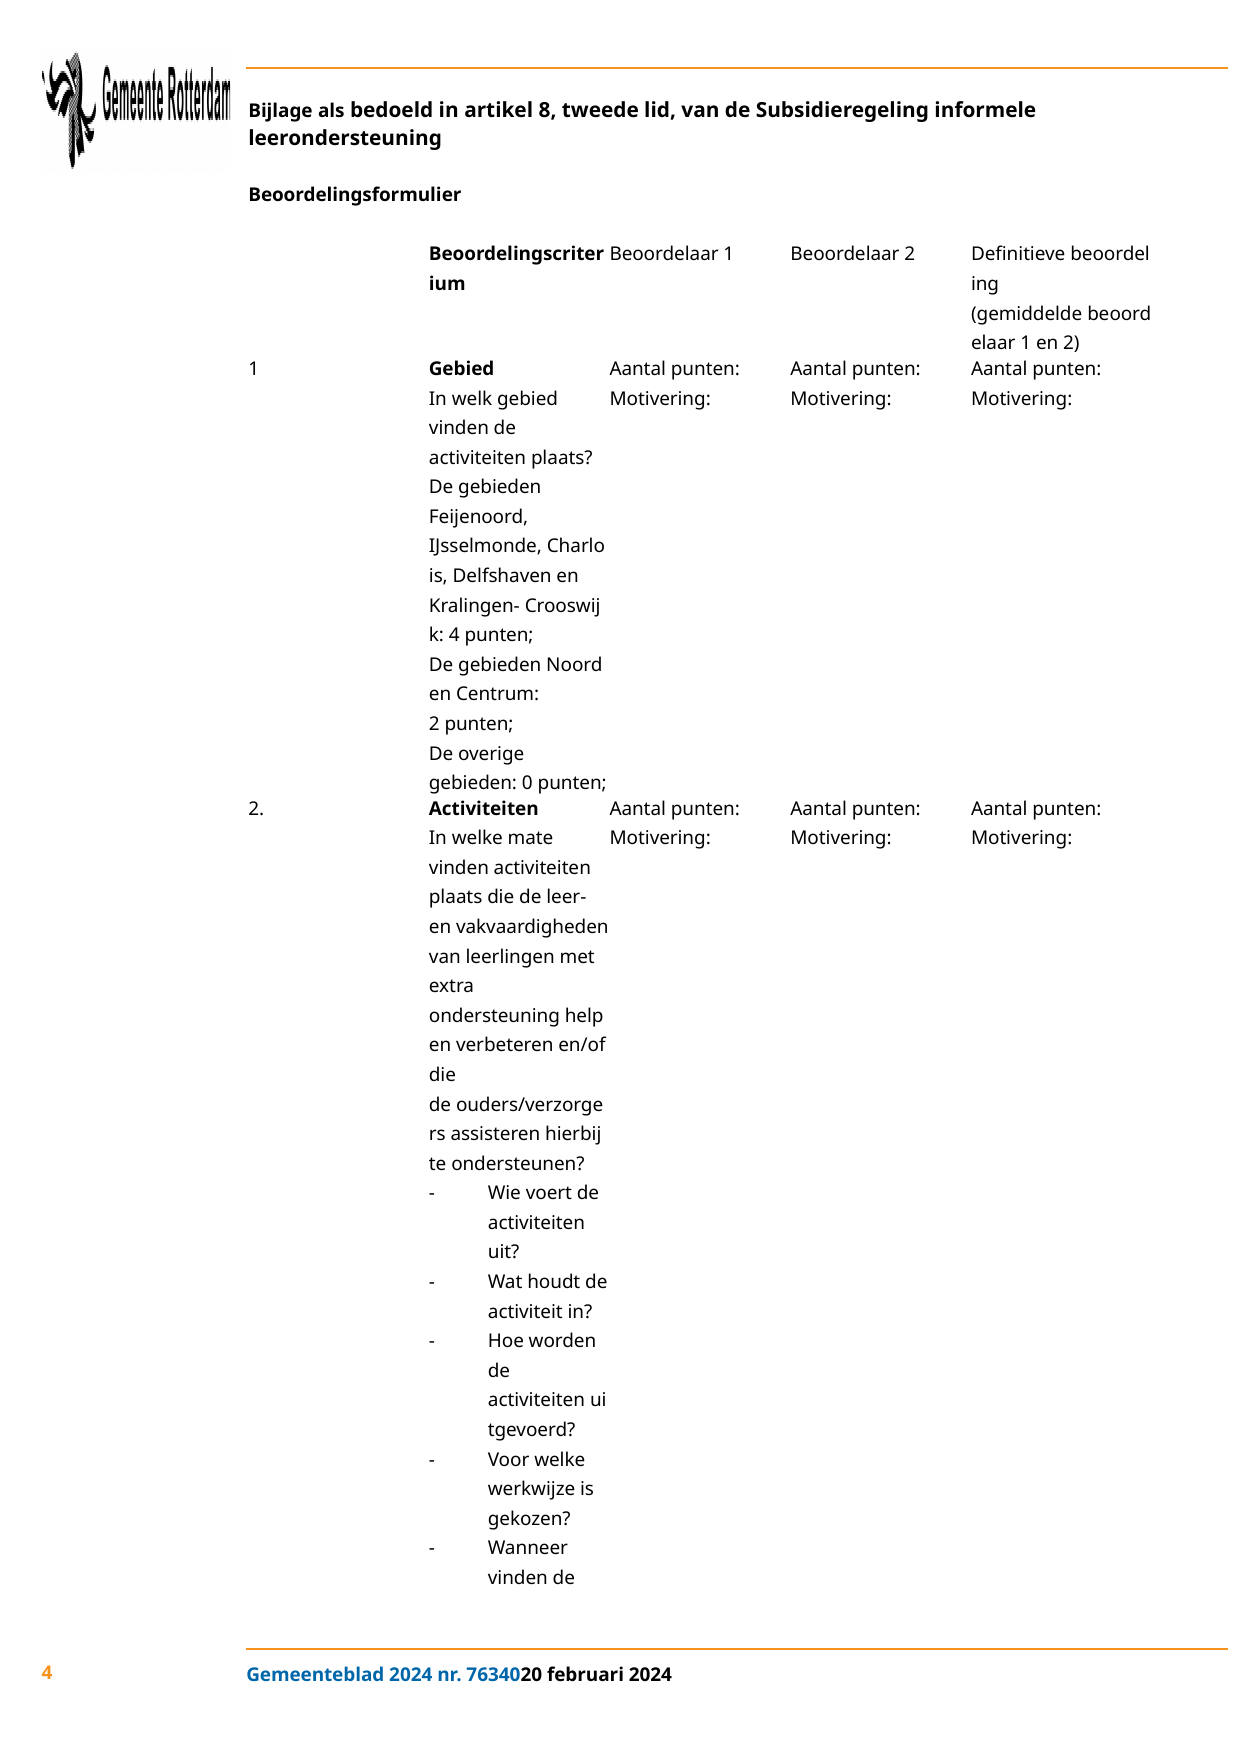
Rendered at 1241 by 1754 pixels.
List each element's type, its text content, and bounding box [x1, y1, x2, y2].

table_cell Aantal punten: Motivering: [971, 795, 1152, 1590]
table_header Definitieve beoordeling (gemiddelde beoordelaar 1 en 2) [971, 241, 1152, 355]
table_header Beoordelingscriterium [429, 241, 609, 355]
table_cell Activiteiten In welke mate vinden activiteiten plaats die de leer- en vakvaardigheden van leerlingen met extra ondersteuning helpen verbeteren en/of die de ouders/verzorgers assisteren hierbij te ondersteunen? Wie voert de activiteiten uit? Wat houdt de activiteit in? Hoe worden de activiteiten uitgevoerd? Voor welke werkwijze is gekozen? Wanneer vinden de [429, 795, 609, 1590]
table_header Beoordelaar 2 [790, 241, 971, 355]
table_header [248, 241, 429, 355]
picture [41, 47, 231, 172]
table_header Beoordelaar 1 [609, 241, 790, 355]
table_cell 1 [248, 355, 429, 795]
table_cell Aantal punten: Motivering: [790, 795, 971, 1590]
text Bijlage als bedoeld in artikel 8, tweede lid, van de Subsidieregeling informele leerondersteuning [248, 95, 1152, 152]
text Beoordelingsformulier [248, 181, 1152, 207]
table_cell Aantal punten: Motivering: [790, 355, 971, 795]
table_cell Gebied In welk gebied vinden de activiteiten plaats? De gebieden Feijenoord, IJsselmonde, Charlois, Delfshaven en Kralingen- Crooswijk: 4 punten; De gebieden Noord en Centrum: 2 punten; De overige gebieden: 0 punten; [429, 355, 609, 795]
table_cell Aantal punten: Motivering: [609, 795, 790, 1590]
table_cell Aantal punten: Motivering: [609, 355, 790, 795]
table_cell Aantal punten: Motivering: [971, 355, 1152, 795]
table_cell 2. [248, 795, 429, 1590]
